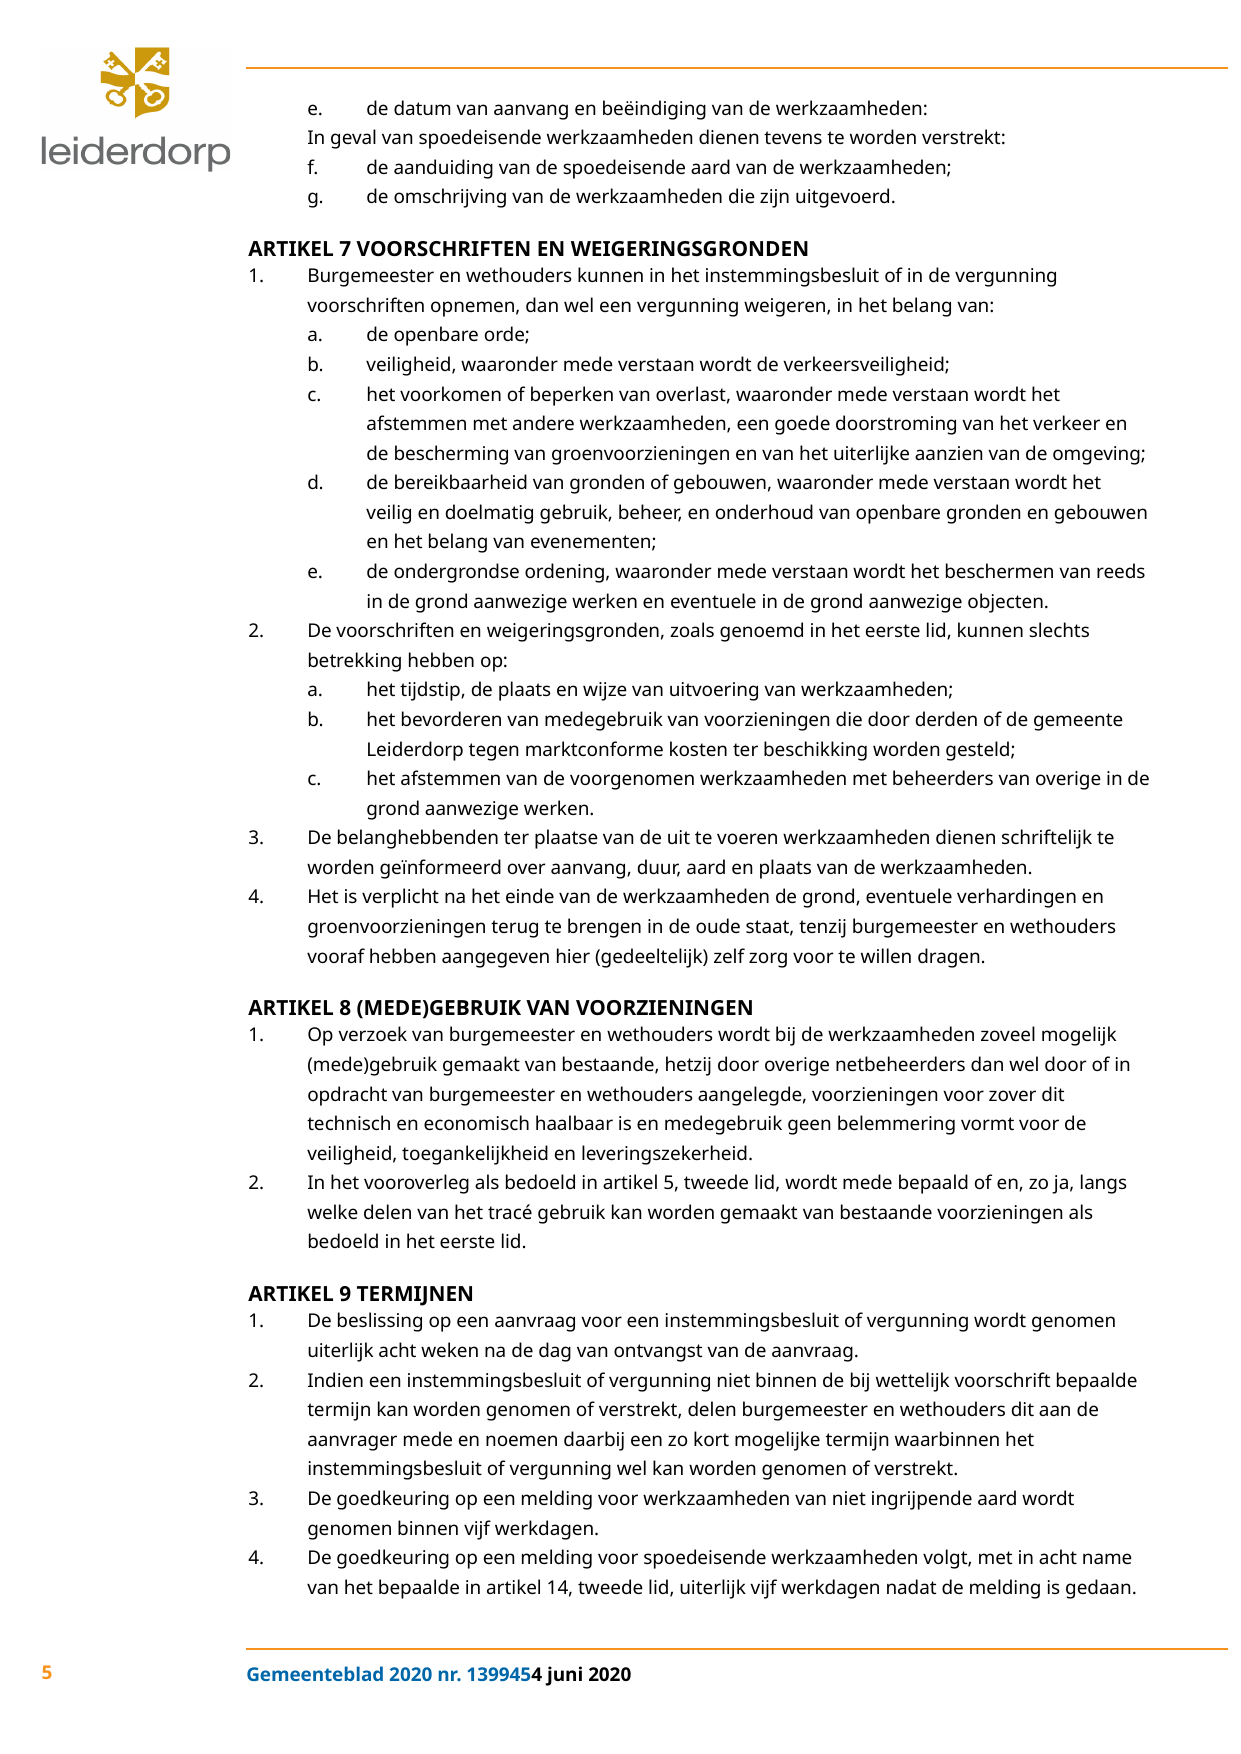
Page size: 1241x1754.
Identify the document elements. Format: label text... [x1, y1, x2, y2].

list Indien een instemmingsbesluit of vergunning niet binnen de bij wettelijk voorschrift bepaalde termijn kan worden genomen of verstrekt, delen burgemeester en wethouders dit aan de aanvrager mede en noemen daarbij een zo kort mogelijke termijn waarbinnen het instemmingsbesluit of vergunning wel kan worden genomen of verstrekt. [248, 1367, 1152, 1481]
list de openbare orde; [307, 322, 1152, 347]
list In het vooroverleg als bedoeld in artikel 5, tweede lid, wordt mede bepaald of en, zo ja, langs welke delen van het tracé gebruik kan worden gemaakt van bestaande voorzieningen als bedoeld in het eerste lid. [248, 1169, 1152, 1254]
text ARTIKEL 8 (MEDE)GEBRUIK VAN VOORZIENINGEN [248, 993, 1152, 1022]
picture [41, 47, 231, 172]
list De belanghebbenden ter plaatse van de uit te voeren werkzaamheden dienen schriftelijk te worden geïnformeerd over aanvang, duur, aard en plaats van de werkzaamheden. [248, 824, 1152, 880]
text ARTIKEL 7 VOORSCHRIFTEN EN WEIGERINGSGRONDEN [248, 234, 1152, 262]
list Het is verplicht na het einde van de werkzaamheden de grond, eventuele verhardingen en groenvoorzieningen terug te brengen in de oude staat, tenzij burgemeester en wethouders vooraf hebben aangegeven hier (gedeeltelijk) zelf zorg voor te willen dragen. [248, 884, 1152, 968]
list het afstemmen van de voorgenomen werkzaamheden met beheerders van overige in de grond aanwezige werken. [307, 765, 1152, 821]
list veiligheid, waaronder mede verstaan wordt de verkeersveiligheid; [307, 351, 1152, 377]
list de omschrijving van de werkzaamheden die zijn uitgevoerd. [307, 183, 1152, 209]
list de ondergrondse ordening, waaronder mede verstaan wordt het beschermen van reeds in de grond aanwezige werken en eventuele in de grond aanwezige objecten. [307, 558, 1152, 613]
list De goedkeuring op een melding voor werkzaamheden van niet ingrijpende aard wordt genomen binnen vijf werkdagen. [248, 1485, 1152, 1540]
list de bereikbaarheid van gronden of gebouwen, waaronder mede verstaan wordt het veilig en doelmatig gebruik, beheer, en onderhoud van openbare gronden en gebouwen en het belang van evenementen; [307, 469, 1152, 554]
list het voorkomen of beperken van overlast, waaronder mede verstaan wordt het afstemmen met andere werkzaamheden, een goede doorstroming van het verkeer en de bescherming van groenvoorzieningen en van het uiterlijke aanzien van de omgeving; [307, 381, 1152, 466]
list De voorschriften en weigeringsgronden, zoals genoemd in het eerste lid, kunnen slechts betrekking hebben op: [248, 617, 1152, 673]
list De goedkeuring op een melding voor spoedeisende werkzaamheden volgt, met in acht name van het bepaalde in artikel 14, tweede lid, uiterlijk vijf werkdagen nadat de melding is gedaan. [248, 1544, 1152, 1599]
list In geval van spoedeisende werkzaamheden dienen tevens te worden verstrekt: [248, 124, 1152, 150]
list Burgemeester en wethouders kunnen in het instemmingsbesluit of in de vergunning voorschriften opnemen, dan wel een vergunning weigeren, in het belang van: [248, 262, 1152, 318]
list De beslissing op een aanvraag voor een instemmingsbesluit of vergunning wordt genomen uiterlijk acht weken na de dag van ontvangst van de aanvraag. [248, 1308, 1152, 1363]
list de datum van aanvang en beëindiging van de werkzaamheden: [307, 95, 1152, 121]
list Op verzoek van burgemeester en wethouders wordt bij de werkzaamheden zoveel mogelijk (mede)gebruik gemaakt van bestaande, hetzij door overige netbeheerders dan wel door of in opdracht van burgemeester en wethouders aangelegde, voorzieningen voor zover dit technisch en economisch haalbaar is en medegebruik geen belemmering vormt voor de veiligheid, toegankelijkheid en leveringszekerheid. [248, 1022, 1152, 1166]
list het bevorderen van medegebruik van voorzieningen die door derden of de gemeente Leiderdorp tegen marktconforme kosten ter beschikking worden gesteld; [307, 706, 1152, 761]
text ARTIKEL 9 TERMIJNEN [248, 1279, 1152, 1308]
list de aanduiding van de spoedeisende aard van de werkzaamheden; [307, 154, 1152, 180]
list het tijdstip, de plaats en wijze van uitvoering van werkzaamheden; [307, 677, 1152, 702]
